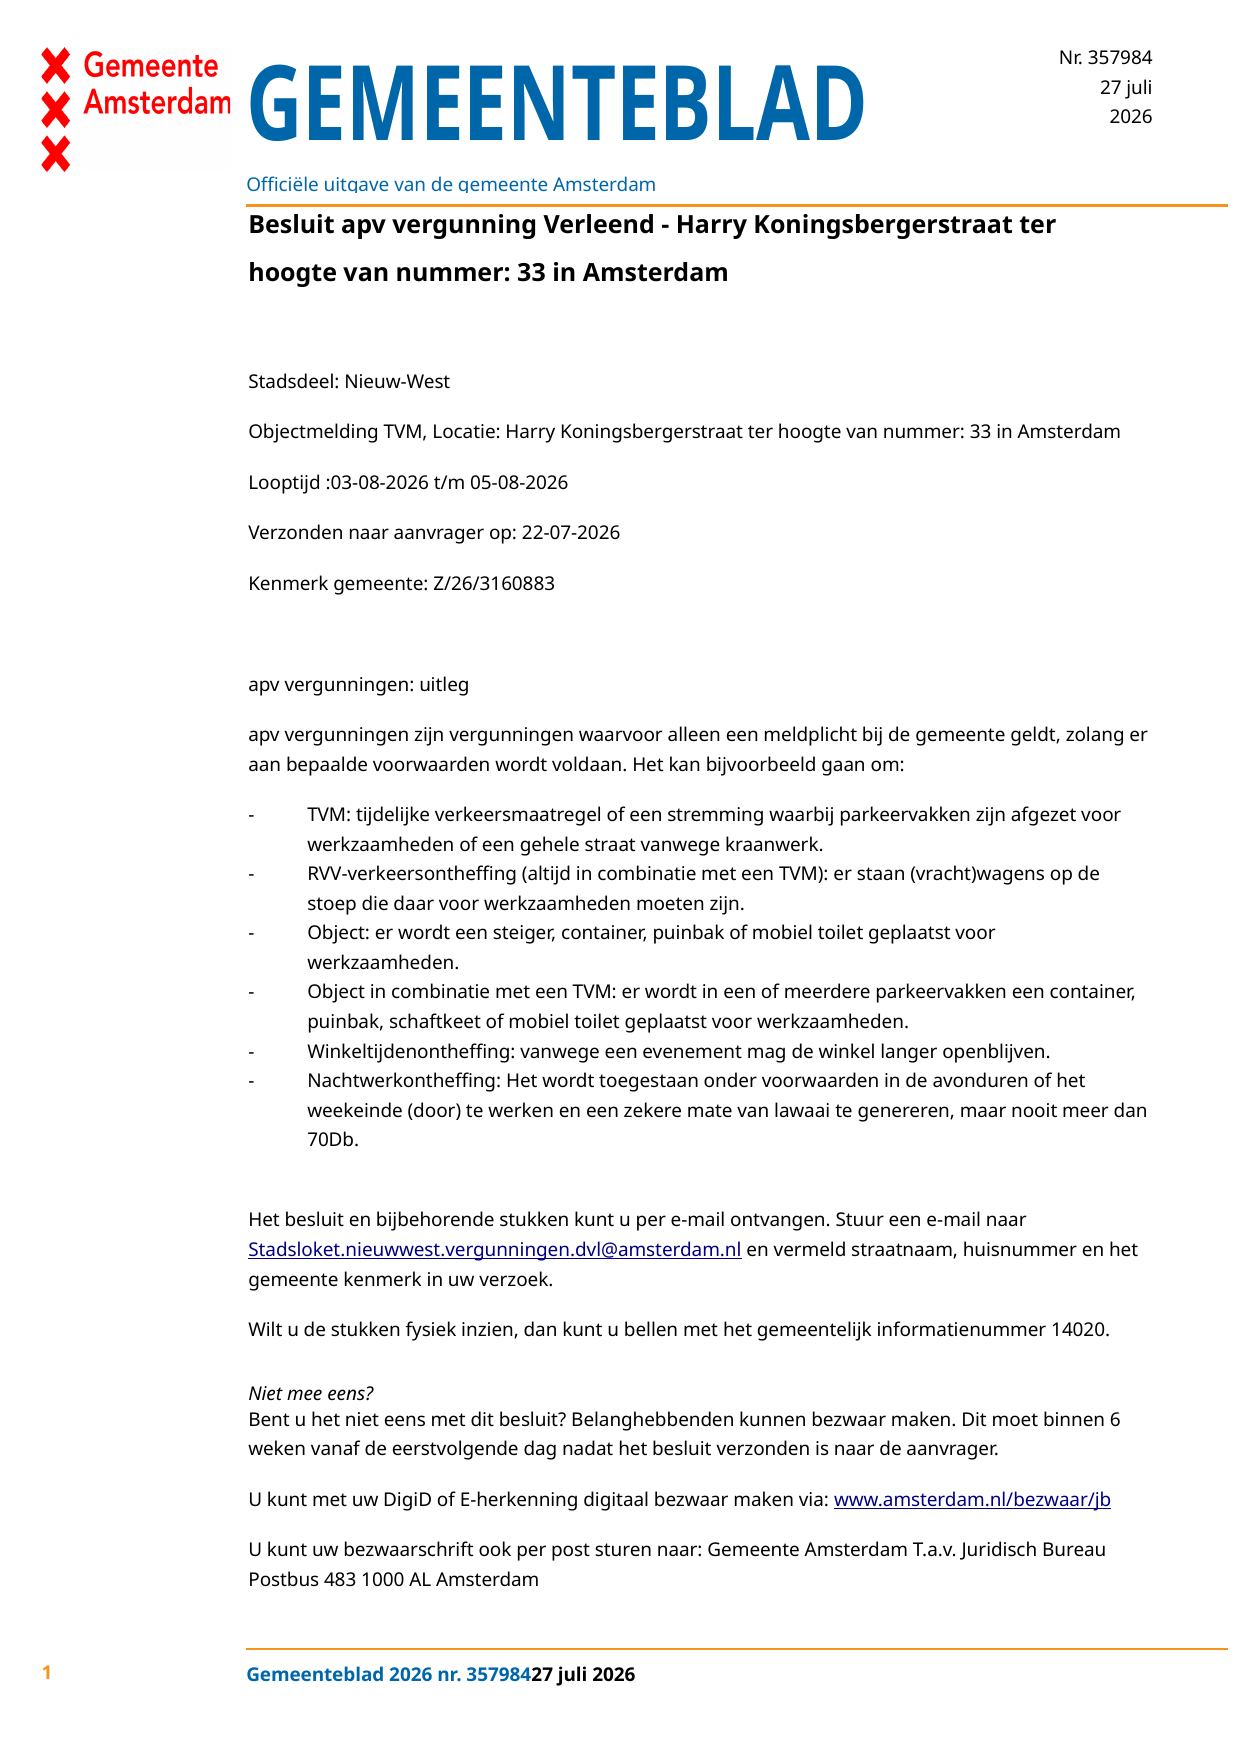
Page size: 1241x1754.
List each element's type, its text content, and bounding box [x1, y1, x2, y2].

text U kunt uw bezwaarschrift ook per post sturen naar: Gemeente Amsterdam T.a.v. Juridisch Bureau Postbus 483 1000 AL Amsterdam [248, 1536, 1152, 1592]
text Bent u het niet eens met dit besluit? Belanghebbenden kunnen bezwaar maken. Dit moet binnen 6 weken vanaf de eerstvolgende dag nadat het besluit verzonden is naar de aanvrager. [248, 1406, 1152, 1461]
text U kunt met uw DigiD of E-herkenning digitaal bezwaar maken via: www.amsterdam.nl/bezwaar/jb [248, 1486, 1152, 1512]
text Verzonden naar aanvrager op: 22-07-2026 [248, 519, 1152, 545]
text apv vergunningen zijn vergunningen waarvoor alleen een meldplicht bij de gemeente geldt, zolang er aan bepaalde voorwaarden wordt voldaan. Het kan bijvoorbeeld gaan om: [248, 721, 1152, 777]
text apv vergunningen: uitleg [248, 671, 1152, 697]
list Nachtwerkontheffing: Het wordt toegestaan onder voorwaarden in de avonduren of het weekeinde (door) te werken en een zekere mate van lawaai te genereren, maar nooit meer dan 70Db. [248, 1067, 1152, 1152]
text Het besluit en bijbehorende stukken kunt u per e-mail ontvangen. Stuur een e-mail naar Stadsloket.nieuwwest.vergunningen.dvl@amsterdam.nl en vermeld straatnaam, huisnummer en het gemeente kenmerk in uw verzoek. [248, 1207, 1152, 1292]
picture [41, 47, 231, 172]
text Besluit apv vergunning Verleend - Harry Koningsbergerstraat ter hoogte van nummer: 33 in Amsterdam [248, 207, 1152, 288]
text Stadsdeel: Nieuw-West [248, 368, 1152, 394]
list TVM: tijdelijke verkeersmaatregel of een stremming waarbij parkeervakken zijn afgezet voor werkzaamheden of een gehele straat vanwege kraanwerk. [248, 801, 1152, 857]
text Niet mee eens? [248, 1380, 1152, 1406]
text Wilt u de stukken fysiek inzien, dan kunt u bellen met het gemeentelijk informatienummer 14020. [248, 1316, 1152, 1342]
list Object: er wordt een steiger, container, puinbak of mobiel toilet geplaatst voor werkzaamheden. [248, 919, 1152, 975]
text Looptijd :03-08-2026 t/m 05-08-2026 [248, 469, 1152, 495]
list Object in combinatie met een TVM: er wordt in een of meerdere parkeervakken een container, puinbak, schaftkeet of mobiel toilet geplaatst voor werkzaamheden. [248, 979, 1152, 1034]
text Kenmerk gemeente: Z/26/3160883 [248, 570, 1152, 596]
text Objectmelding TVM, Locatie: Harry Koningsbergerstraat ter hoogte van nummer: 33 in Amsterdam [248, 419, 1152, 444]
list Winkeltijdenontheffing: vanwege een evenement mag de winkel langer openblijven. [248, 1038, 1152, 1064]
list RVV-verkeersontheffing (altijd in combinatie met een TVM): er staan (vracht)wagens op de stoep die daar voor werkzaamheden moeten zijn. [248, 860, 1152, 916]
